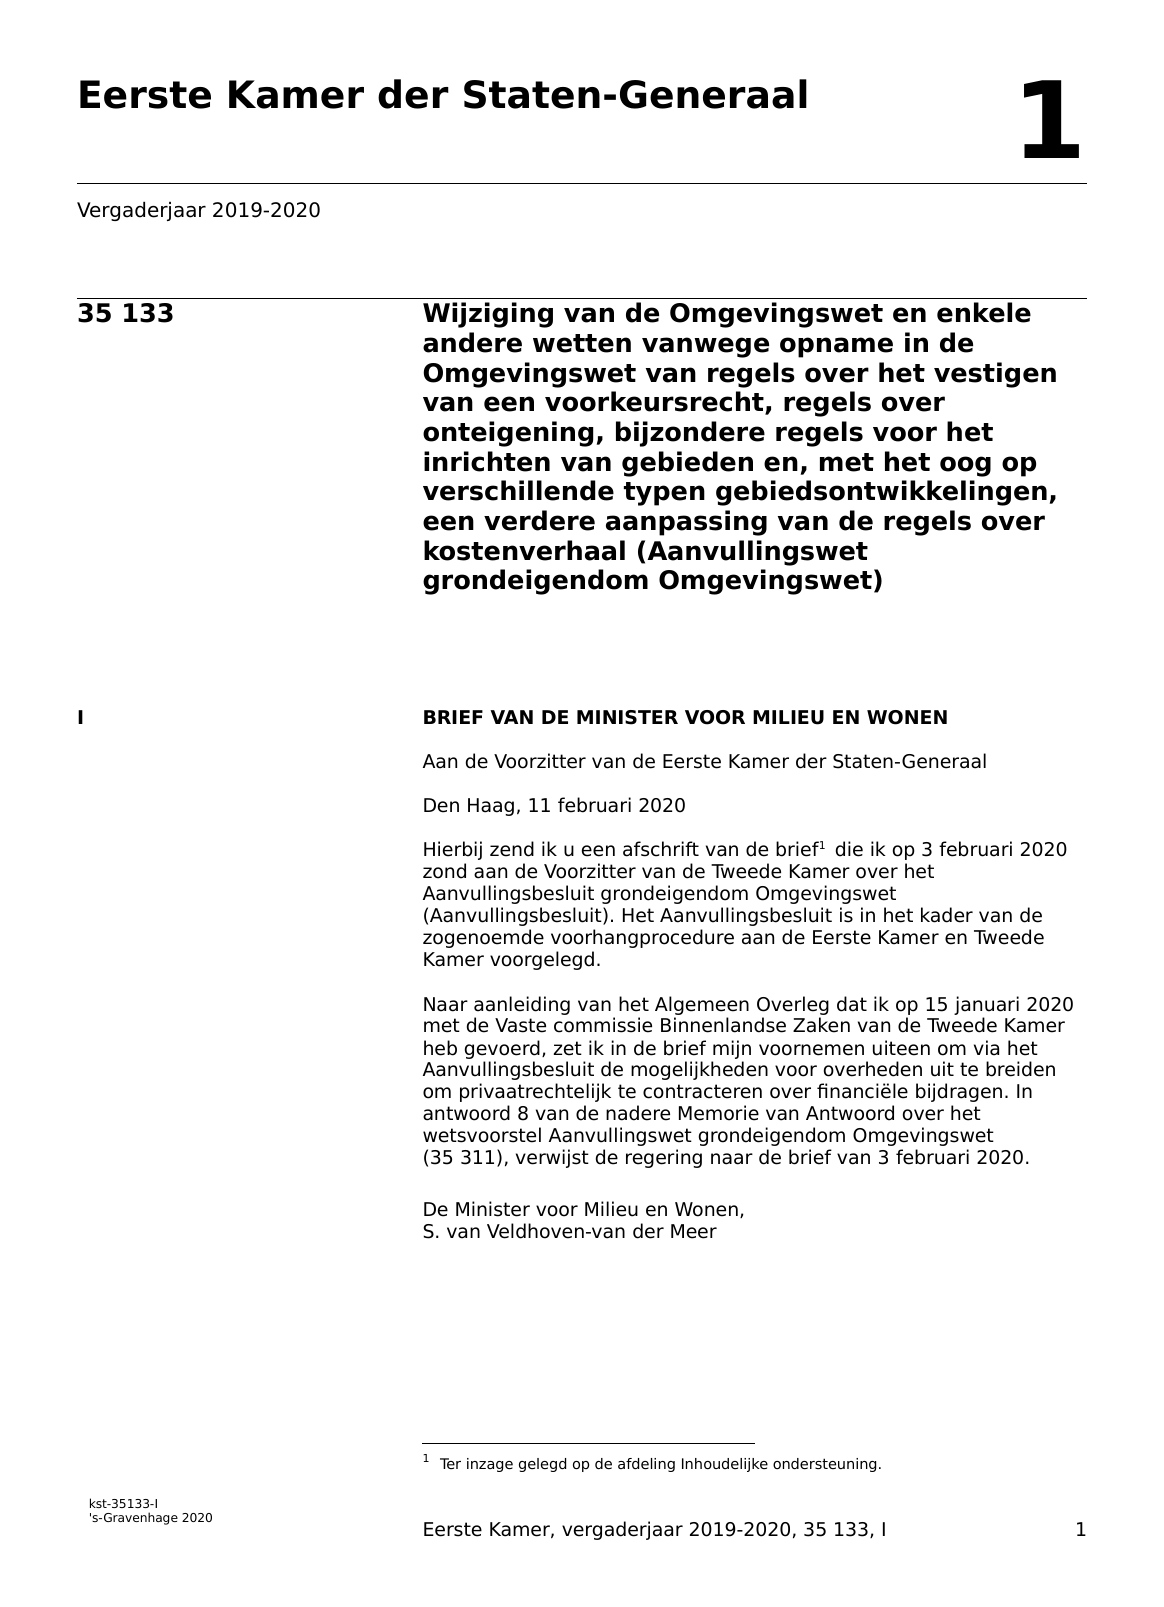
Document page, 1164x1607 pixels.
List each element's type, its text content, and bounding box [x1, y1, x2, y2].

subtitle 35 133 Wijziging van de Omgevingswet en enkele andere wetten vanwege opname in de Omgevingswet van regels over het vestigen van een voorkeursrecht, regels over onteigening, bijzondere regels voor het inrichten van gebieden en, met het oog op verschillende typen gebiedsontwikkelingen, een verdere aanpassing van de regels over kostenverhaal (Aanvullingswet grondeigendom Omgevingswet) [77, 299, 1087, 596]
subtitle I BRIEF VAN DE MINISTER VOOR MILIEU EN WONEN [77, 707, 1087, 729]
table_header 1 [886, 59, 1087, 183]
text De Minister voor Milieu en Wonen, S. van Veldhoven-van der Meer [422, 1199, 1087, 1243]
text kst-35133-I [88, 1497, 323, 1511]
text Ter inzage gelegd op de afdeling Inhoudelijke ondersteuning. [422, 1452, 1087, 1474]
text Aan de Voorzitter van de Eerste Kamer der Staten-Generaal [422, 751, 1087, 773]
text Den Haag, 11 februari 2020 [422, 795, 1087, 817]
table_cell Vergaderjaar 2019-2020 [77, 184, 1087, 298]
table_header Eerste Kamer der Staten-Generaal [77, 59, 886, 183]
text 's-Gravenhage 2020 [88, 1511, 323, 1525]
text Hierbij zend ik u een afschrift van de brief die ik op 3 februari 2020 zond aan de Voorzitter van de Tweede Kamer over het Aanvullingsbesluit grondeigendom Omgevingswet (Aanvullingsbesluit). Het Aanvullingsbesluit is in het kader van de zogenoemde voorhangprocedure aan de Eerste Kamer en Tweede Kamer voorgelegd. [422, 839, 1087, 971]
text Naar aanleiding van het Algemeen Overleg dat ik op 15 januari 2020 met de Vaste commissie Binnenlandse Zaken van de Tweede Kamer heb gevoerd, zet ik in de brief mijn voornemen uiteen om via het Aanvullingsbesluit de mogelijkheden voor overheden uit te breiden om privaatrechtelijk te contracteren over financiële bijdragen. In antwoord 8 van de nadere Memorie van Antwoord over het wetsvoorstel Aanvullingswet grondeigendom Omgevingswet (35 311), verwijst de regering naar de brief van 3 februari 2020. [422, 993, 1087, 1169]
